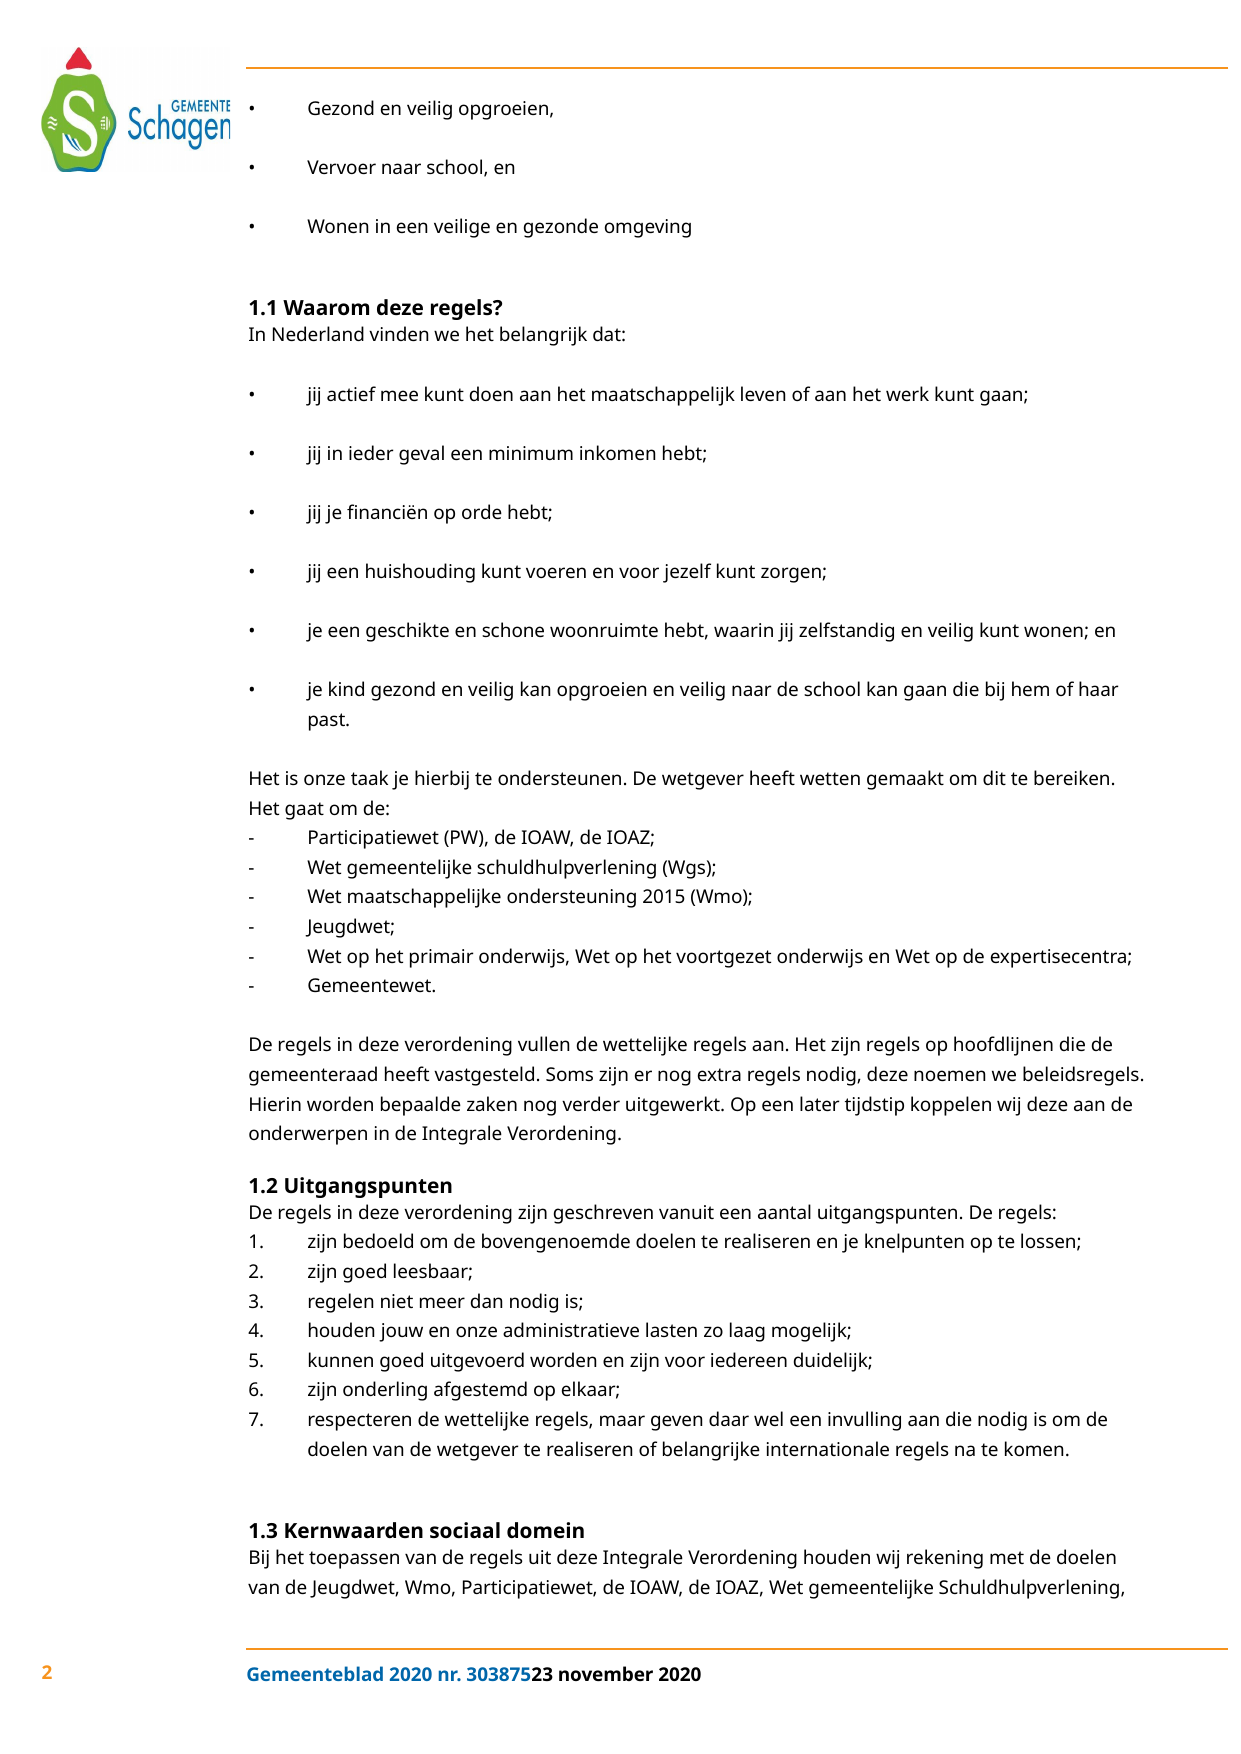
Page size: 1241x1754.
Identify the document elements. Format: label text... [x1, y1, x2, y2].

list Participatiewet (PW), de IOAW, de IOAZ; [248, 824, 1152, 850]
list Wonen in een veilige en gezonde omgeving [248, 213, 1152, 239]
list zijn onderling afgestemd op elkaar; [248, 1377, 1152, 1402]
list kunnen goed uitgevoerd worden en zijn voor iedereen duidelijk; [248, 1347, 1152, 1373]
picture [41, 47, 231, 172]
text De regels in deze verordening zijn geschreven vanuit een aantal uitgangspunten. De regels: [248, 1199, 1152, 1225]
list Gemeentewet. [248, 972, 1152, 998]
list je een geschikte en schone woonruimte hebt, waarin jij zelfstandig en veilig kunt wonen; en [248, 617, 1152, 643]
text Het is onze taak je hierbij te ondersteunen. De wetgever heeft wetten gemaakt om dit te bereiken. Het gaat om de: [248, 765, 1152, 821]
list zijn goed leesbaar; [248, 1258, 1152, 1284]
list respecteren de wettelijke regels, maar geven daar wel een invulling aan die nodig is om de doelen van de wetgever te realiseren of belangrijke internationale regels na te komen. [248, 1406, 1152, 1462]
text Bij het toepassen van de regels uit deze Integrale Verordening houden wij rekening met de doelen van de Jeugdwet, Wmo, Participatiewet, de IOAW, de IOAZ, Wet gemeentelijke Schuldhulpverlening, [248, 1544, 1152, 1599]
list jij je financiën op orde hebt; [248, 499, 1152, 525]
text In Nederland vinden we het belangrijk dat: [248, 322, 1152, 347]
text De regels in deze verordening vullen de wettelijke regels aan. Het zijn regels op hoofdlijnen die de gemeenteraad heeft vastgesteld. Soms zijn er nog extra regels nodig, deze noemen we beleidsregels. Hierin worden bepaalde zaken nog verder uitgewerkt. Op een later tijdstip koppelen wij deze aan de onderwerpen in de Integrale Verordening. [248, 1032, 1152, 1146]
list jij actief mee kunt doen aan het maatschappelijk leven of aan het werk kunt gaan; [248, 381, 1152, 406]
text 1.1 Waarom deze regels? [248, 293, 1152, 322]
text 1.2 Uitgangspunten [248, 1171, 1152, 1199]
list Wet maatschappelijke ondersteuning 2015 (Wmo); [248, 884, 1152, 909]
list Gezond en veilig opgroeien, [248, 95, 1152, 121]
list je kind gezond en veilig kan opgroeien en veilig naar de school kan gaan die bij hem of haar past. [248, 677, 1152, 732]
list Vervoer naar school, en [248, 154, 1152, 180]
list jij in ieder geval een minimum inkomen hebt; [248, 440, 1152, 466]
list Wet op het primair onderwijs, Wet op het voortgezet onderwijs en Wet op de expertisecentra; [248, 943, 1152, 968]
list houden jouw en onze administratieve lasten zo laag mogelijk; [248, 1317, 1152, 1343]
text 1.3 Kernwaarden sociaal domein [248, 1516, 1152, 1544]
list Wet gemeentelijke schuldhulpverlening (Wgs); [248, 854, 1152, 880]
list jij een huishouding kunt voeren en voor jezelf kunt zorgen; [248, 558, 1152, 584]
list regelen niet meer dan nodig is; [248, 1288, 1152, 1314]
list Jeugdwet; [248, 913, 1152, 939]
list zijn bedoeld om de bovengenoemde doelen te realiseren en je knelpunten op te lossen; [248, 1229, 1152, 1254]
